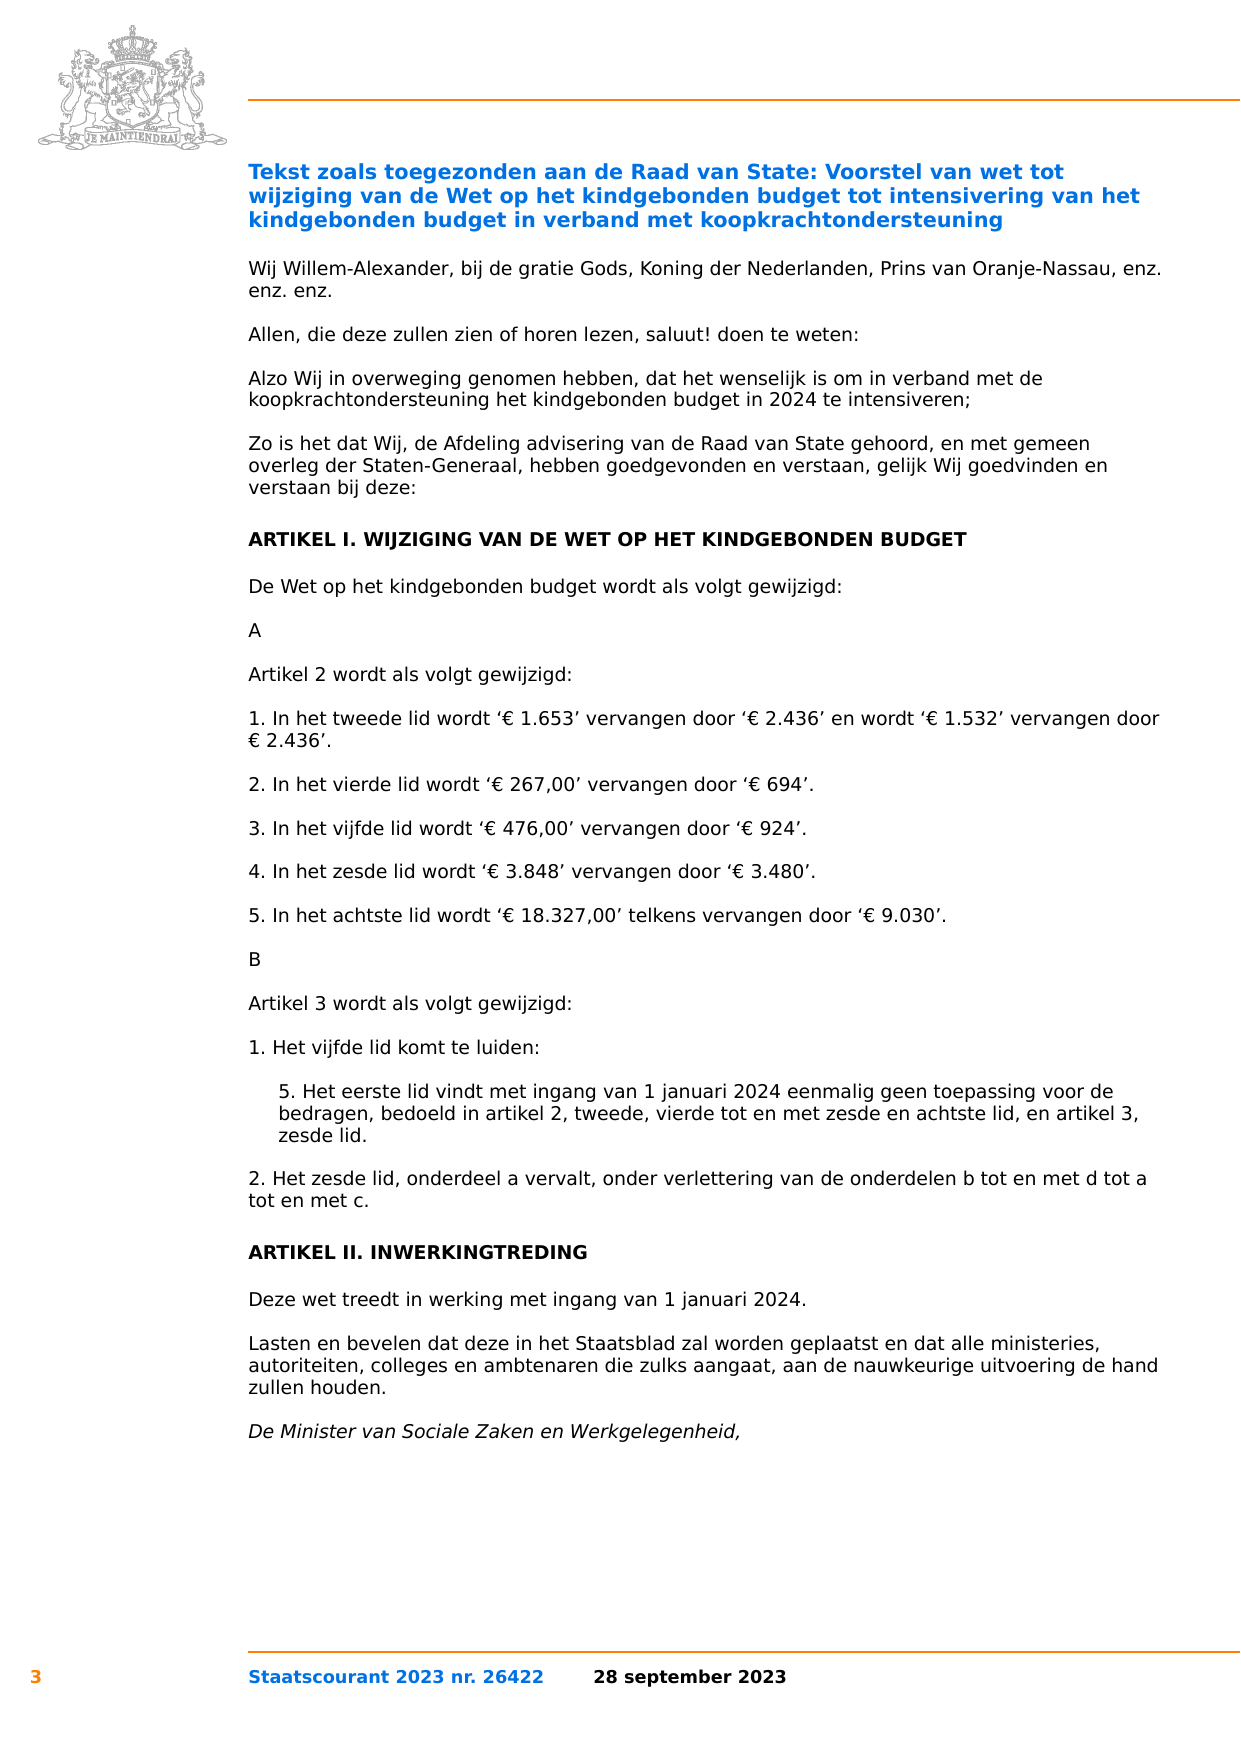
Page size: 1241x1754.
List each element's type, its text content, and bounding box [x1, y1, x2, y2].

subtitle ARTIKEL I. WIJZIGING VAN DE WET OP HET KINDGEBONDEN BUDGET [248, 529, 1163, 551]
text 2. Het zesde lid, onderdeel a vervalt, onder verlettering van de onderdelen b tot en met d tot a tot en met c. [248, 1168, 1163, 1212]
text 1. In het tweede lid wordt ‘€ 1.653’ vervangen door ‘€ 2.436’ en wordt ‘€ 1.532’ vervangen door € 2.436’. [248, 708, 1163, 752]
text 5. Het eerste lid vindt met ingang van 1 januari 2024 eenmalig geen toepassing voor de bedragen, bedoeld in artikel 2, tweede, vierde tot en met zesde en achtste lid, en artikel 3, zesde lid. [278, 1081, 1163, 1146]
text Wij Willem-Alexander, bij de gratie Gods, Koning der Nederlanden, Prins van Oranje-Nassau, enz. enz. enz. [248, 258, 1163, 302]
text Alzo Wij in overweging genomen hebben, dat het wenselijk is om in verband met de koopkrachtondersteuning het kindgebonden budget in 2024 te intensiveren; [248, 367, 1163, 411]
subtitle ARTIKEL II. INWERKINGTREDING [248, 1242, 1163, 1264]
text 1. Het vijfde lid komt te luiden: [248, 1037, 1163, 1059]
text 2. In het vierde lid wordt ‘€ 267,00’ vervangen door ‘€ 694’. [248, 773, 1163, 796]
text Lasten en bevelen dat deze in het Staatsblad zal worden geplaatst en dat alle ministeries, autoriteiten, colleges en ambtenaren die zulks aangaat, aan de nauwkeurige uitvoering de hand zullen houden. [248, 1333, 1163, 1399]
text Artikel 3 wordt als volgt gewijzigd: [248, 993, 1163, 1015]
text 4. In het zesde lid wordt ‘€ 3.848’ vervangen door ‘€ 3.480’. [248, 861, 1163, 883]
text Allen, die deze zullen zien of horen lezen, saluut! doen te weten: [248, 323, 1163, 346]
text 3. In het vijfde lid wordt ‘€ 476,00’ vervangen door ‘€ 924’. [248, 817, 1163, 839]
text De Minister van Sociale Zaken en Werkgelegenheid, [248, 1421, 1163, 1443]
subtitle Tekst zoals toegezonden aan de Raad van State: Voorstel van wet tot wijziging van de Wet op het kindgebonden budget tot intensivering van het kindgebonden budget in verband met koopkrachtondersteuning [248, 160, 1163, 233]
picture [38, 25, 227, 150]
text A [248, 620, 1163, 642]
text B [248, 949, 1163, 971]
text Artikel 2 wordt als volgt gewijzigd: [248, 664, 1163, 686]
text 5. In het achtste lid wordt ‘€ 18.327,00’ telkens vervangen door ‘€ 9.030’. [248, 905, 1163, 927]
text De Wet op het kindgebonden budget wordt als volgt gewijzigd: [248, 576, 1163, 598]
text Deze wet treedt in werking met ingang van 1 januari 2024. [248, 1289, 1163, 1311]
text Zo is het dat Wij, de Afdeling advisering van de Raad van State gehoord, en met gemeen overleg der Staten-Generaal, hebben goedgevonden en verstaan, gelijk Wij goedvinden en verstaan bij deze: [248, 433, 1163, 499]
